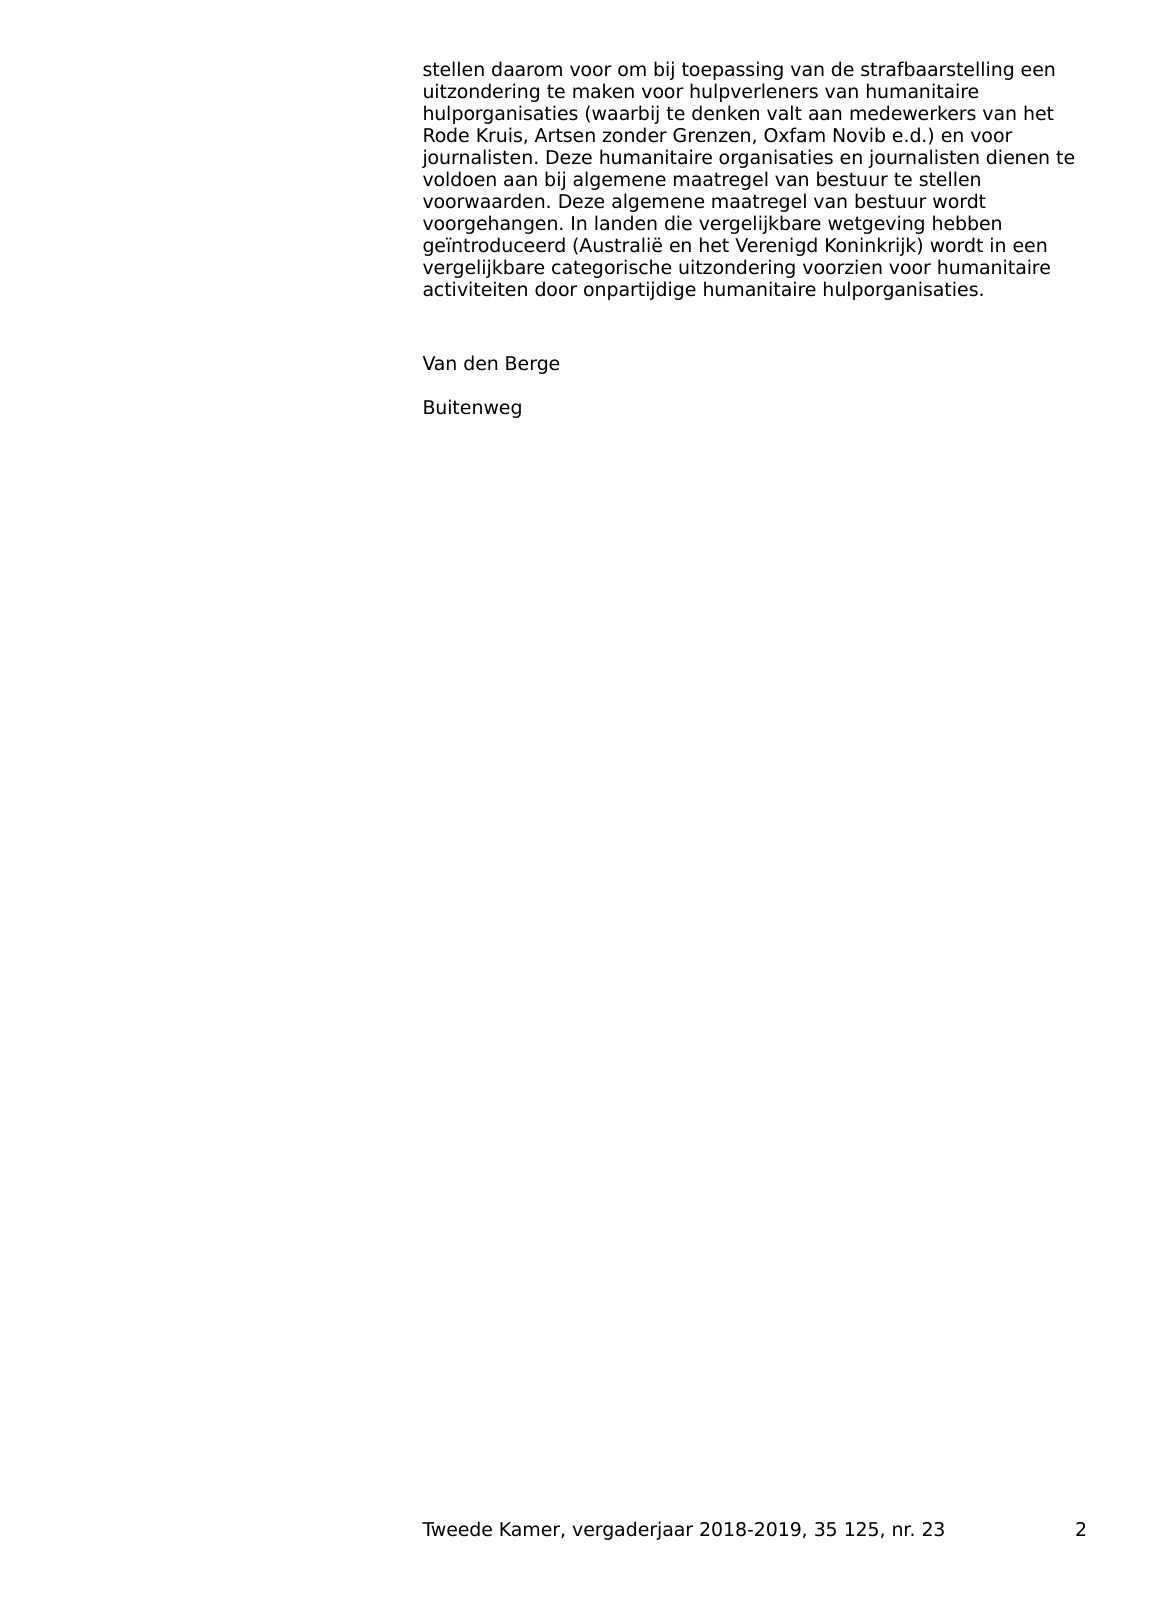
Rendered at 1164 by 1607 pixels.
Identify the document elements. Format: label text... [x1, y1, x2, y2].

text stellen daarom voor om bij toepassing van de strafbaarstelling een uitzondering te maken voor hulpverleners van humanitaire hulporganisaties (waarbij te denken valt aan medewerkers van het Rode Kruis, Artsen zonder Grenzen, Oxfam Novib e.d.) en voor journalisten. Deze humanitaire organisaties en journalisten dienen te voldoen aan bij algemene maatregel van bestuur te stellen voorwaarden. Deze algemene maatregel van bestuur wordt voorgehangen. In landen die vergelijkbare wetgeving hebben geïntroduceerd (Australië en het Verenigd Koninkrijk) wordt in een vergelijkbare categorische uitzondering voorzien voor humanitaire activiteiten door onpartijdige humanitaire hulporganisaties. [422, 59, 1087, 301]
text Van den Berge Buitenweg [422, 331, 1087, 419]
